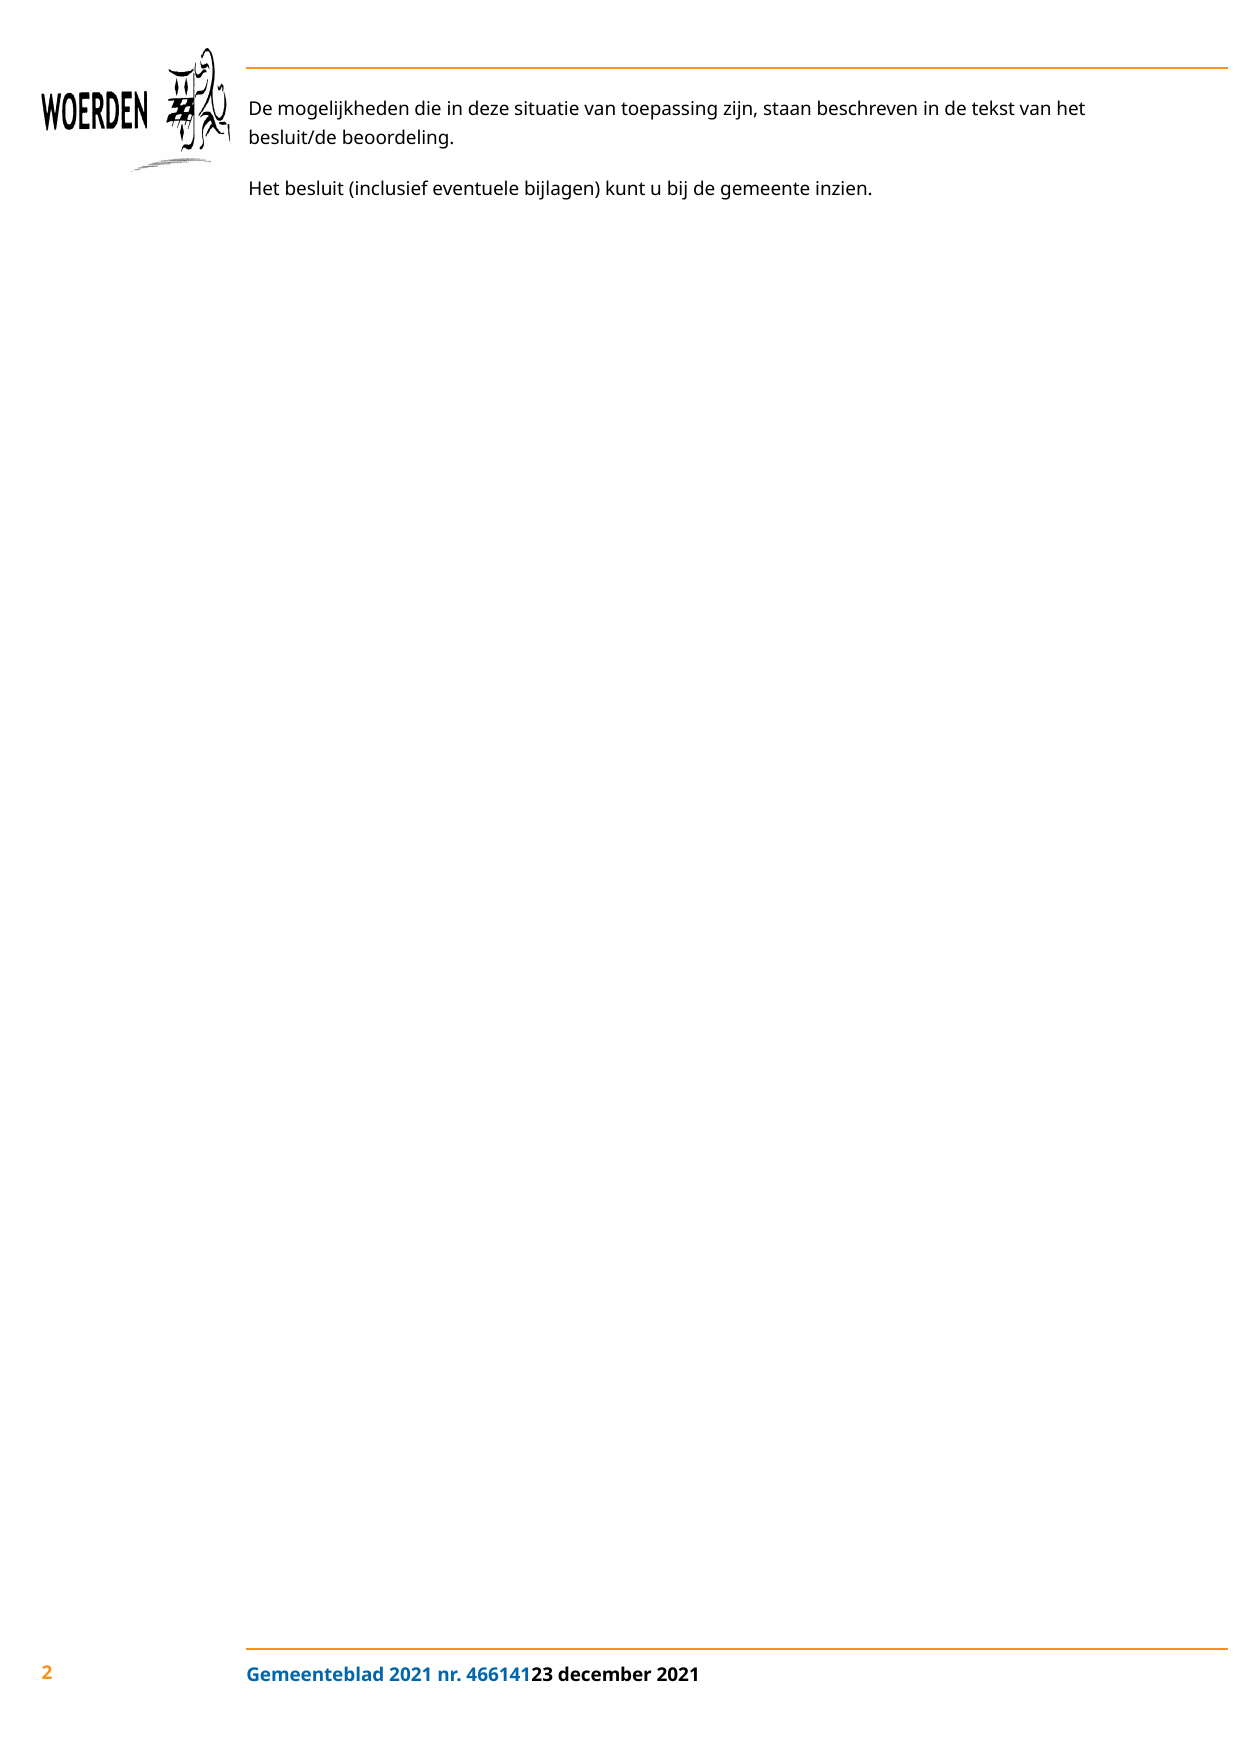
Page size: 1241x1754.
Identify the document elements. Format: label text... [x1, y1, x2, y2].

text Het besluit (inclusief eventuele bijlagen) kunt u bij de gemeente inzien. [248, 175, 1152, 201]
text De mogelijkheden die in deze situatie van toepassing zijn, staan beschreven in de tekst van het besluit/de beoordeling. [248, 95, 1152, 150]
picture [41, 47, 231, 172]
